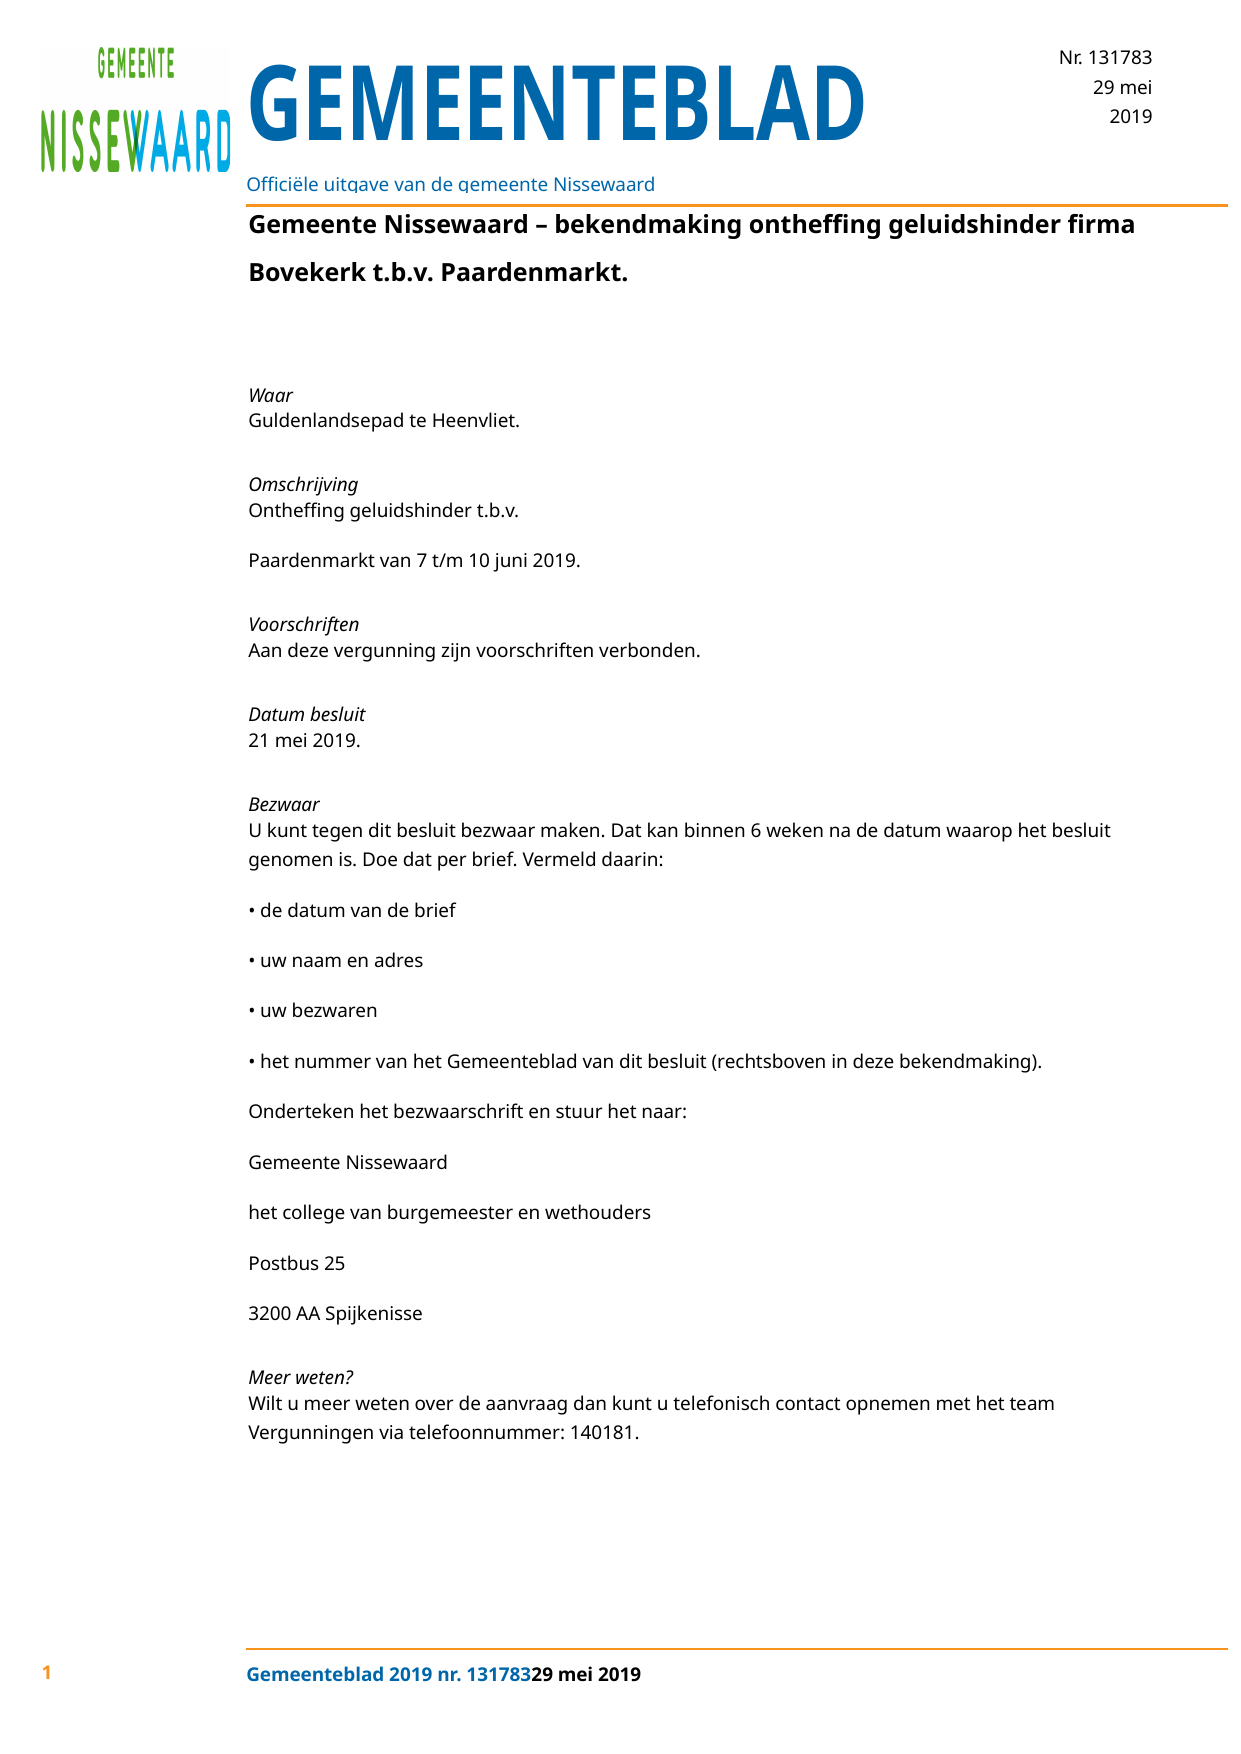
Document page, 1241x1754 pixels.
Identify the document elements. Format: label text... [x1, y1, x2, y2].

text Waar [248, 382, 1152, 408]
picture [200, 151, 206, 172]
text 21 mei 2019. [248, 727, 1152, 753]
text het college van burgemeester en wethouders [248, 1199, 1152, 1225]
text Ontheffing geluidshinder t.b.v. [248, 497, 1152, 523]
text Datum besluit [248, 701, 1152, 727]
picture [41, 47, 231, 172]
text Voorschriften [248, 612, 1152, 637]
picture [201, 122, 206, 138]
text • uw naam en adres [248, 947, 1152, 973]
text Paardenmarkt van 7 t/m 10 juni 2019. [248, 548, 1152, 573]
text 3200 AA Spijkenisse [248, 1300, 1152, 1326]
text Omschrijving [248, 472, 1152, 497]
text • uw bezwaren [248, 998, 1152, 1023]
text Aan deze vergunning zijn voorschriften verbonden. [248, 637, 1152, 663]
text U kunt tegen dit besluit bezwaar maken. Dat kan binnen 6 weken na de datum waarop het besluit genomen is. Doe dat per brief. Vermeld daarin: [248, 817, 1152, 872]
text Guldenlandsepad te Heenvliet. [248, 408, 1152, 433]
picture [154, 157, 165, 172]
text Postbus 25 [248, 1250, 1152, 1275]
text Onderteken het bezwaarschrift en stuur het naar: [248, 1098, 1152, 1124]
text Wilt u meer weten over de aanvraag dan kunt u telefonisch contact opnemen met het team Vergunningen via telefoonnummer: 140181. [248, 1390, 1152, 1445]
text • het nummer van het Gemeenteblad van dit besluit (rechtsboven in deze bekendmaking). [248, 1048, 1152, 1074]
text Gemeente Nissewaard – bekendmaking ontheffing geluidshinder firma Bovekerk t.b.v. Paardenmarkt. [248, 207, 1152, 288]
picture [176, 157, 187, 172]
text Gemeente Nissewaard [248, 1149, 1152, 1174]
text Bezwaar [248, 791, 1152, 817]
text • de datum van de brief [248, 897, 1152, 922]
picture [222, 122, 227, 160]
text Meer weten? [248, 1364, 1152, 1390]
